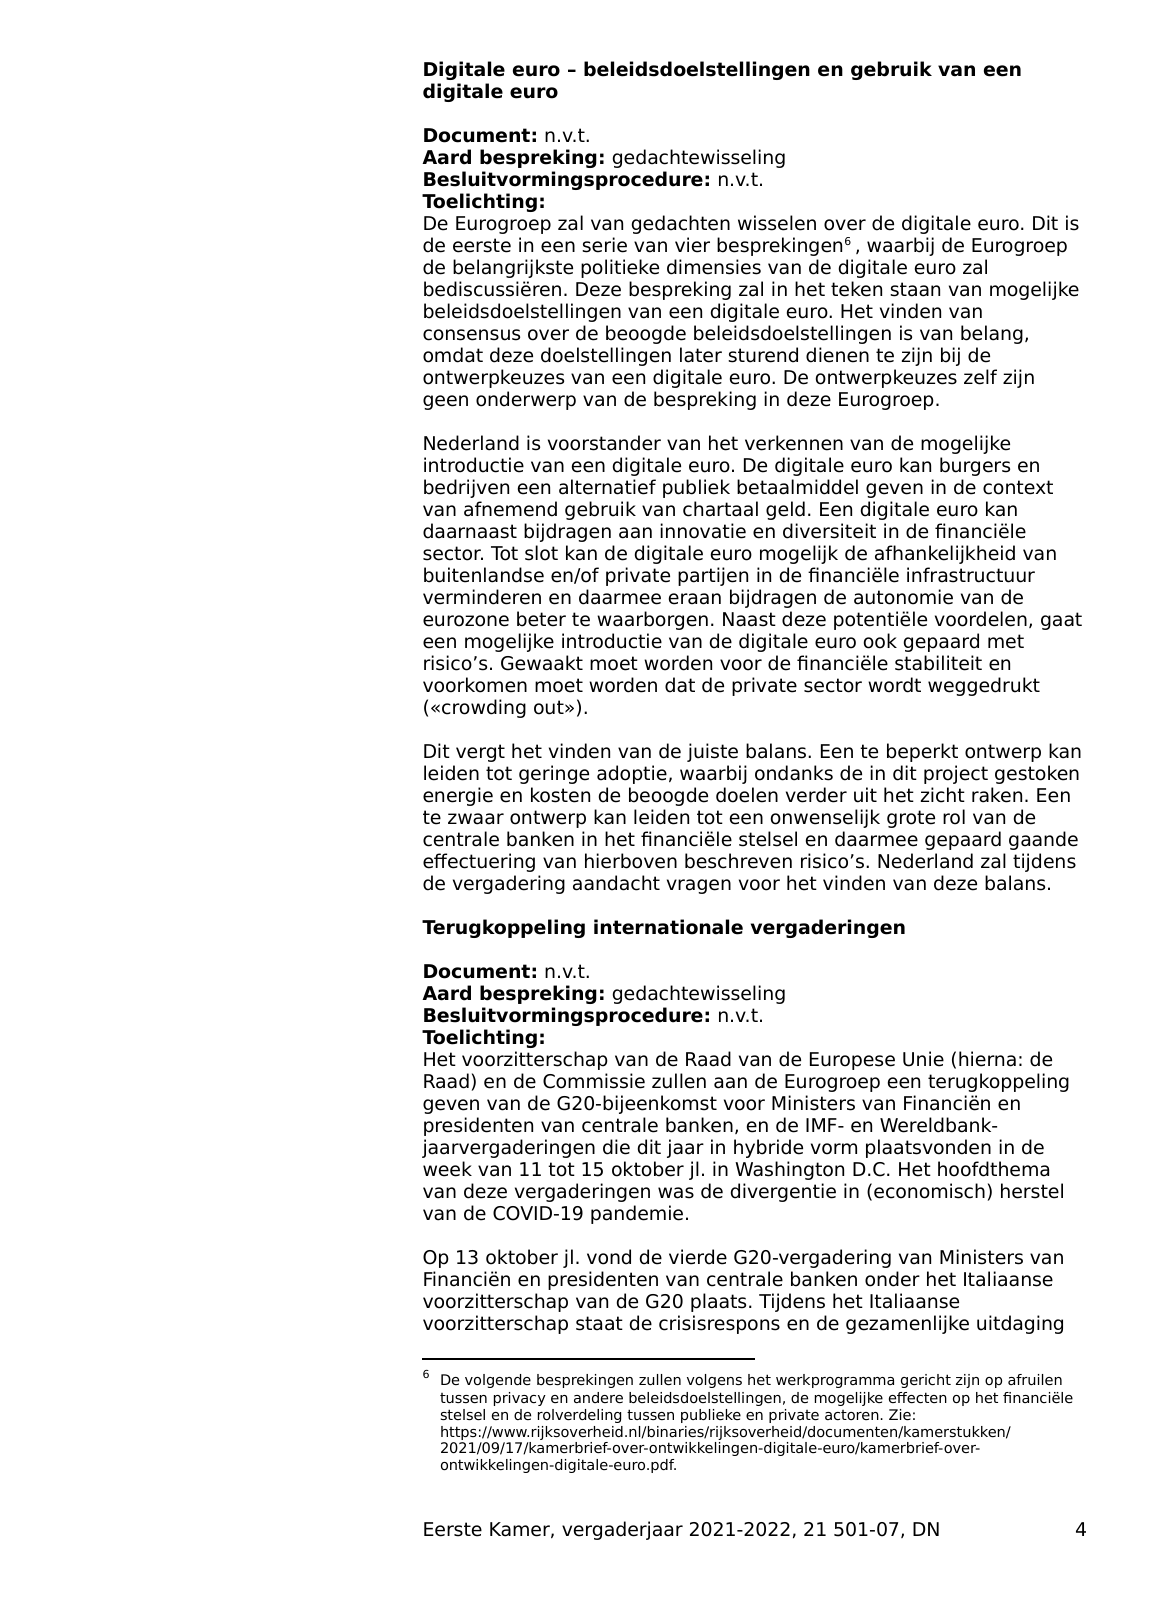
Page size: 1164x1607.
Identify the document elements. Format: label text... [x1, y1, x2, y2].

text Aard bespreking: gedachtewisseling [422, 147, 1087, 169]
subtitle Terugkoppeling internationale vergaderingen [422, 917, 1087, 939]
text Besluitvormingsprocedure: n.v.t. [422, 169, 1087, 191]
text Het voorzitterschap van de Raad van de Europese Unie (hierna: de Raad) en de Commissie zullen aan de Eurogroep een terugkoppeling geven van de G20-bijeenkomst voor Ministers van Financiën en presidenten van centrale banken, en de IMF- en Wereldbank-jaarvergaderingen die dit jaar in hybride vorm plaatsvonden in de week van 11 tot 15 oktober jl. in Washington D.C. Het hoofdthema van deze vergaderingen was de divergentie in (economisch) herstel van de COVID-19 pandemie. [422, 1049, 1087, 1225]
text De Eurogroep zal van gedachten wisselen over de digitale euro. Dit is de eerste in een serie van vier besprekingen, waarbij de Eurogroep de belangrijkste politieke dimensies van de digitale euro zal bediscussiëren. Deze bespreking zal in het teken staan van mogelijke beleidsdoelstellingen van een digitale euro. Het vinden van consensus over de beoogde beleidsdoelstellingen is van belang, omdat deze doelstellingen later sturend dienen te zijn bij de ontwerpkeuzes van een digitale euro. De ontwerpkeuzes zelf zijn geen onderwerp van de bespreking in deze Eurogroep. [422, 213, 1087, 411]
text De volgende besprekingen zullen volgens het werkprogramma gericht zijn op afruilen tussen privacy en andere beleidsdoelstellingen, de mogelijke effecten op het financiële stelsel en de rolverdeling tussen publieke en private actoren. Zie: https://www.rijksoverheid.nl/binaries/rijksoverheid/documenten/kamerstukken/2021/09/17/kamerbrief-over-ontwikkelingen-digitale-euro/kamerbrief-over-ontwikkelingen-digitale-euro.pdf. [422, 1368, 1087, 1474]
text Document: n.v.t. [422, 125, 1087, 147]
text Dit vergt het vinden van de juiste balans. Een te beperkt ontwerp kan leiden tot geringe adoptie, waarbij ondanks de in dit project gestoken energie en kosten de beoogde doelen verder uit het zicht raken. Een te zwaar ontwerp kan leiden tot een onwenselijk grote rol van de centrale banken in het financiële stelsel en daarmee gepaard gaande effectuering van hierboven beschreven risico’s. Nederland zal tijdens de vergadering aandacht vragen voor het vinden van deze balans. [422, 741, 1087, 895]
text Nederland is voorstander van het verkennen van de mogelijke introductie van een digitale euro. De digitale euro kan burgers en bedrijven een alternatief publiek betaalmiddel geven in de context van afnemend gebruik van chartaal geld. Een digitale euro kan daarnaast bijdragen aan innovatie en diversiteit in de financiële sector. Tot slot kan de digitale euro mogelijk de afhankelijkheid van buitenlandse en/of private partijen in de financiële infrastructuur verminderen en daarmee eraan bijdragen de autonomie van de eurozone beter te waarborgen. Naast deze potentiële voordelen, gaat een mogelijke introductie van de digitale euro ook gepaard met risico’s. Gewaakt moet worden voor de financiële stabiliteit en voorkomen moet worden dat de private sector wordt weggedrukt («crowding out»). [422, 433, 1087, 719]
subtitle Digitale euro – beleidsdoelstellingen en gebruik van een digitale euro [422, 59, 1087, 103]
text Aard bespreking: gedachtewisseling [422, 983, 1087, 1005]
text Op 13 oktober jl. vond de vierde G20-vergadering van Ministers van Financiën en presidenten van centrale banken onder het Italiaanse voorzitterschap van de G20 plaats. Tijdens het Italiaanse voorzitterschap staat de crisisrespons en de gezamenlijke uitdaging [422, 1247, 1087, 1335]
text Toelichting: [422, 191, 1087, 213]
text Besluitvormingsprocedure: n.v.t. [422, 1005, 1087, 1027]
text Toelichting: [422, 1027, 1087, 1049]
text Document: n.v.t. [422, 961, 1087, 983]
